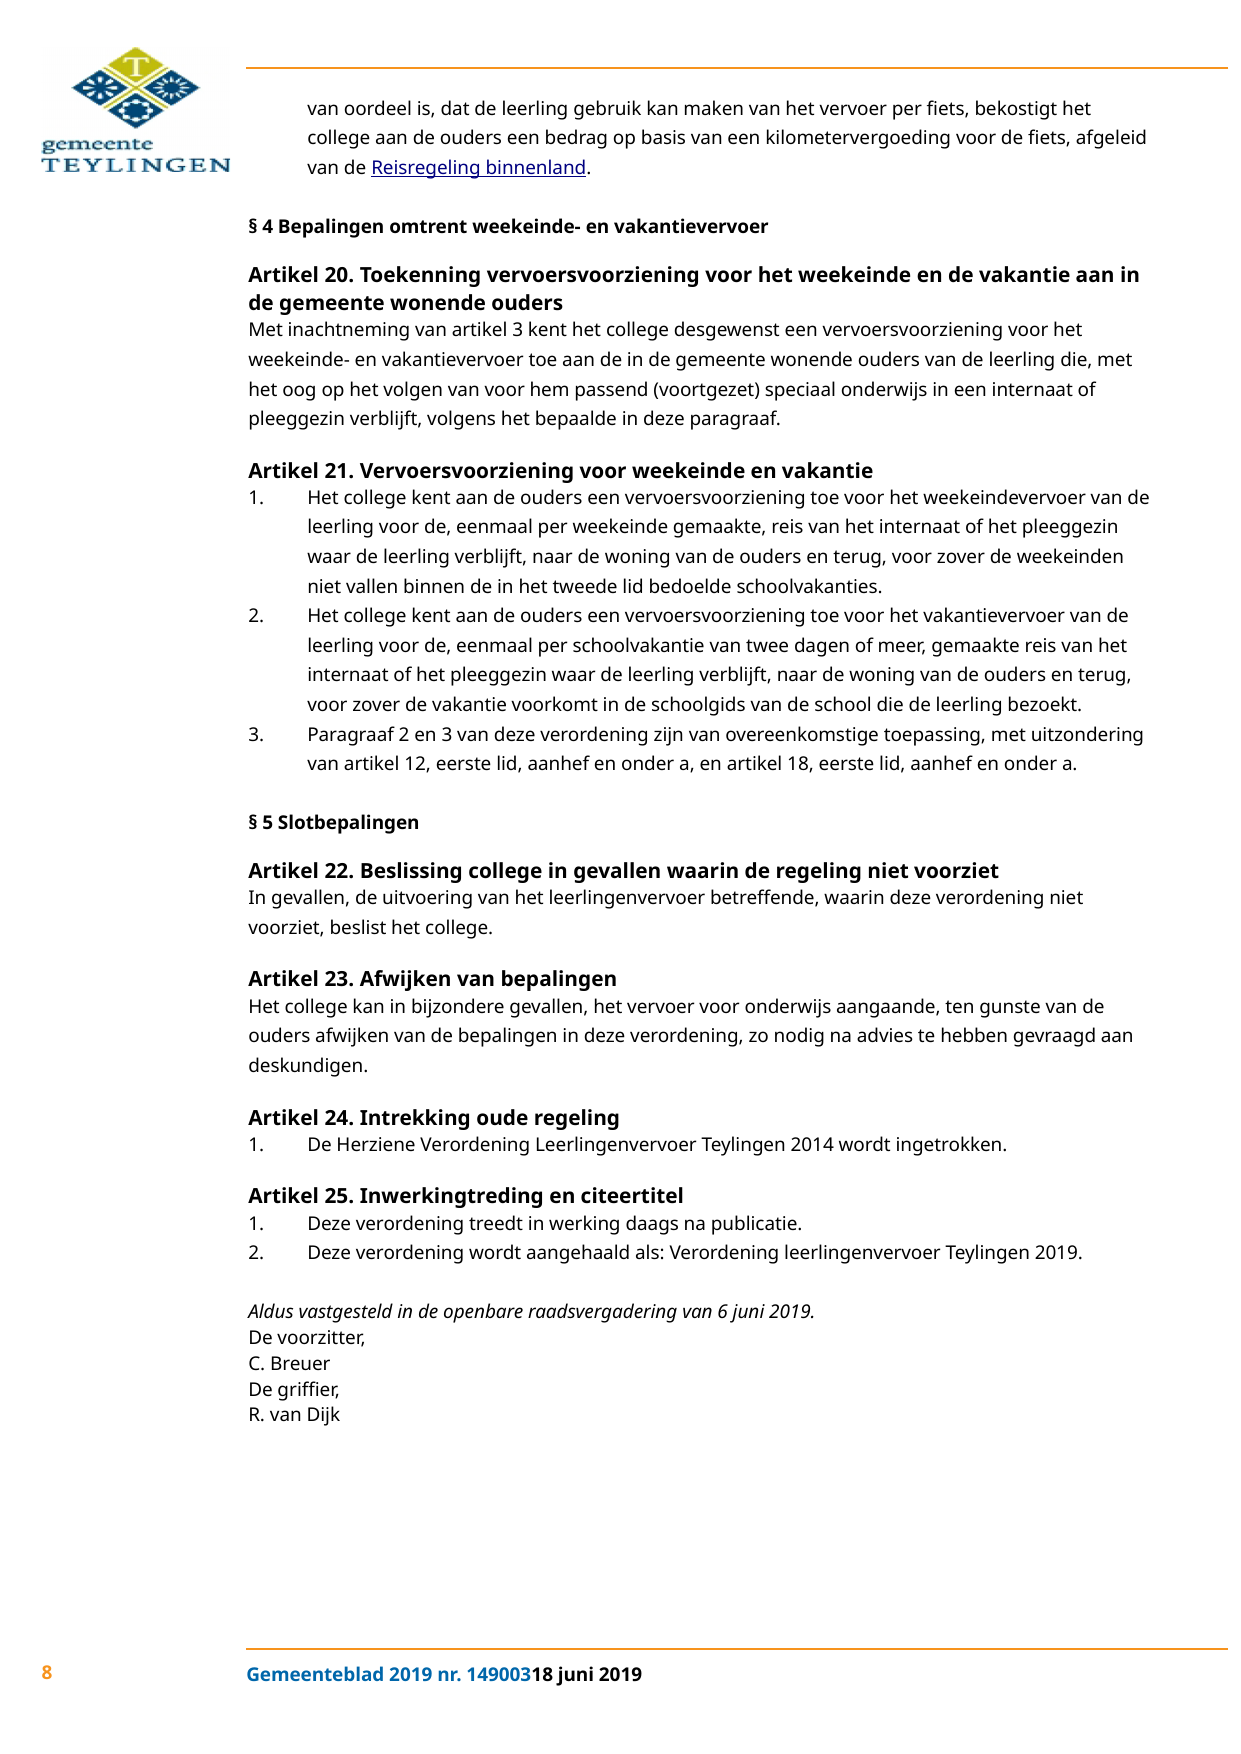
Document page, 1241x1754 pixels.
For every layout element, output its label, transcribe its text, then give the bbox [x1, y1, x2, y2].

text Artikel 24. Intrekking oude regeling [248, 1103, 1152, 1131]
list De Herziene Verordening Leerlingenvervoer Teylingen 2014 wordt ingetrokken. [248, 1131, 1152, 1157]
list Deze verordening treedt in werking daags na publicatie. [248, 1210, 1152, 1236]
list Deze verordening wordt aangehaald als: Verordening leerlingenvervoer Teylingen 2019. [248, 1239, 1152, 1265]
text Artikel 23. Afwijken van bepalingen [248, 964, 1152, 993]
list Het college kent aan de ouders een vervoersvoorziening toe voor het weekeindevervoer van de leerling voor de, eenmaal per weekeinde gemaakte, reis van het internaat of het pleeggezin waar de leerling verblijft, naar de woning van de ouders en terug, voor zover de weekeinden niet vallen binnen de in het tweede lid bedoelde schoolvakanties. [248, 484, 1152, 599]
text Met inachtneming van artikel 3 kent het college desgewenst een vervoersvoorziening voor het weekeinde- en vakantievervoer toe aan de in de gemeente wonende ouders van de leerling die, met het oog op het volgen van voor hem passend (voortgezet) speciaal onderwijs in een internaat of pleeggezin verblijft, volgens het bepaalde in deze paragraaf. [248, 317, 1152, 431]
list Het college kent aan de ouders een vervoersvoorziening toe voor het vakantievervoer van de leerling voor de, eenmaal per schoolvakantie van twee dagen of meer, gemaakte reis van het internaat of het pleeggezin waar de leerling verblijft, naar de woning van de ouders en terug, voor zover de vakantie voorkomt in de schoolgids van de school die de leerling bezoekt. [248, 602, 1152, 717]
text De voorzitter, [248, 1324, 1152, 1350]
list Paragraaf 2 en 3 van deze verordening zijn van overeenkomstige toepassing, met uitzondering van artikel 12, eerste lid, aanhef en onder a, en artikel 18, eerste lid, aanhef en onder a. [248, 721, 1152, 776]
text In gevallen, de uitvoering van het leerlingenvervoer betreffende, waarin deze verordening niet voorziet, beslist het college. [248, 884, 1152, 940]
text Artikel 25. Inwerkingtreding en citeertitel [248, 1181, 1152, 1210]
text Artikel 20. Toekenning vervoersvoorziening voor het weekeinde en de vakantie aan in de gemeente wonende ouders [248, 260, 1152, 317]
text De griffier, [248, 1376, 1152, 1402]
picture [41, 47, 231, 172]
text Artikel 22. Beslissing college in gevallen waarin de regeling niet voorziet [248, 856, 1152, 884]
list van oordeel is, dat de leerling gebruik kan maken van het vervoer per fiets, bekostigt het college aan de ouders een bedrag op basis van een kilometervergoeding voor de fiets, afgeleid van de Reisregeling binnenland. [248, 95, 1152, 180]
text § 4 Bepalingen omtrent weekeinde- en vakantievervoer [248, 213, 1152, 239]
text § 5 Slotbepalingen [248, 809, 1152, 835]
text Het college kan in bijzondere gevallen, het vervoer voor onderwijs aangaande, ten gunste van de ouders afwijken van de bepalingen in deze verordening, zo nodig na advies te hebben gevraagd aan deskundigen. [248, 993, 1152, 1078]
text Artikel 21. Vervoersvoorziening voor weekeinde en vakantie [248, 456, 1152, 484]
text Aldus vastgesteld in de openbare raadsvergadering van 6 juni 2019. [248, 1299, 1152, 1324]
text R. van Dijk [248, 1402, 1152, 1427]
text C. Breuer [248, 1350, 1152, 1376]
